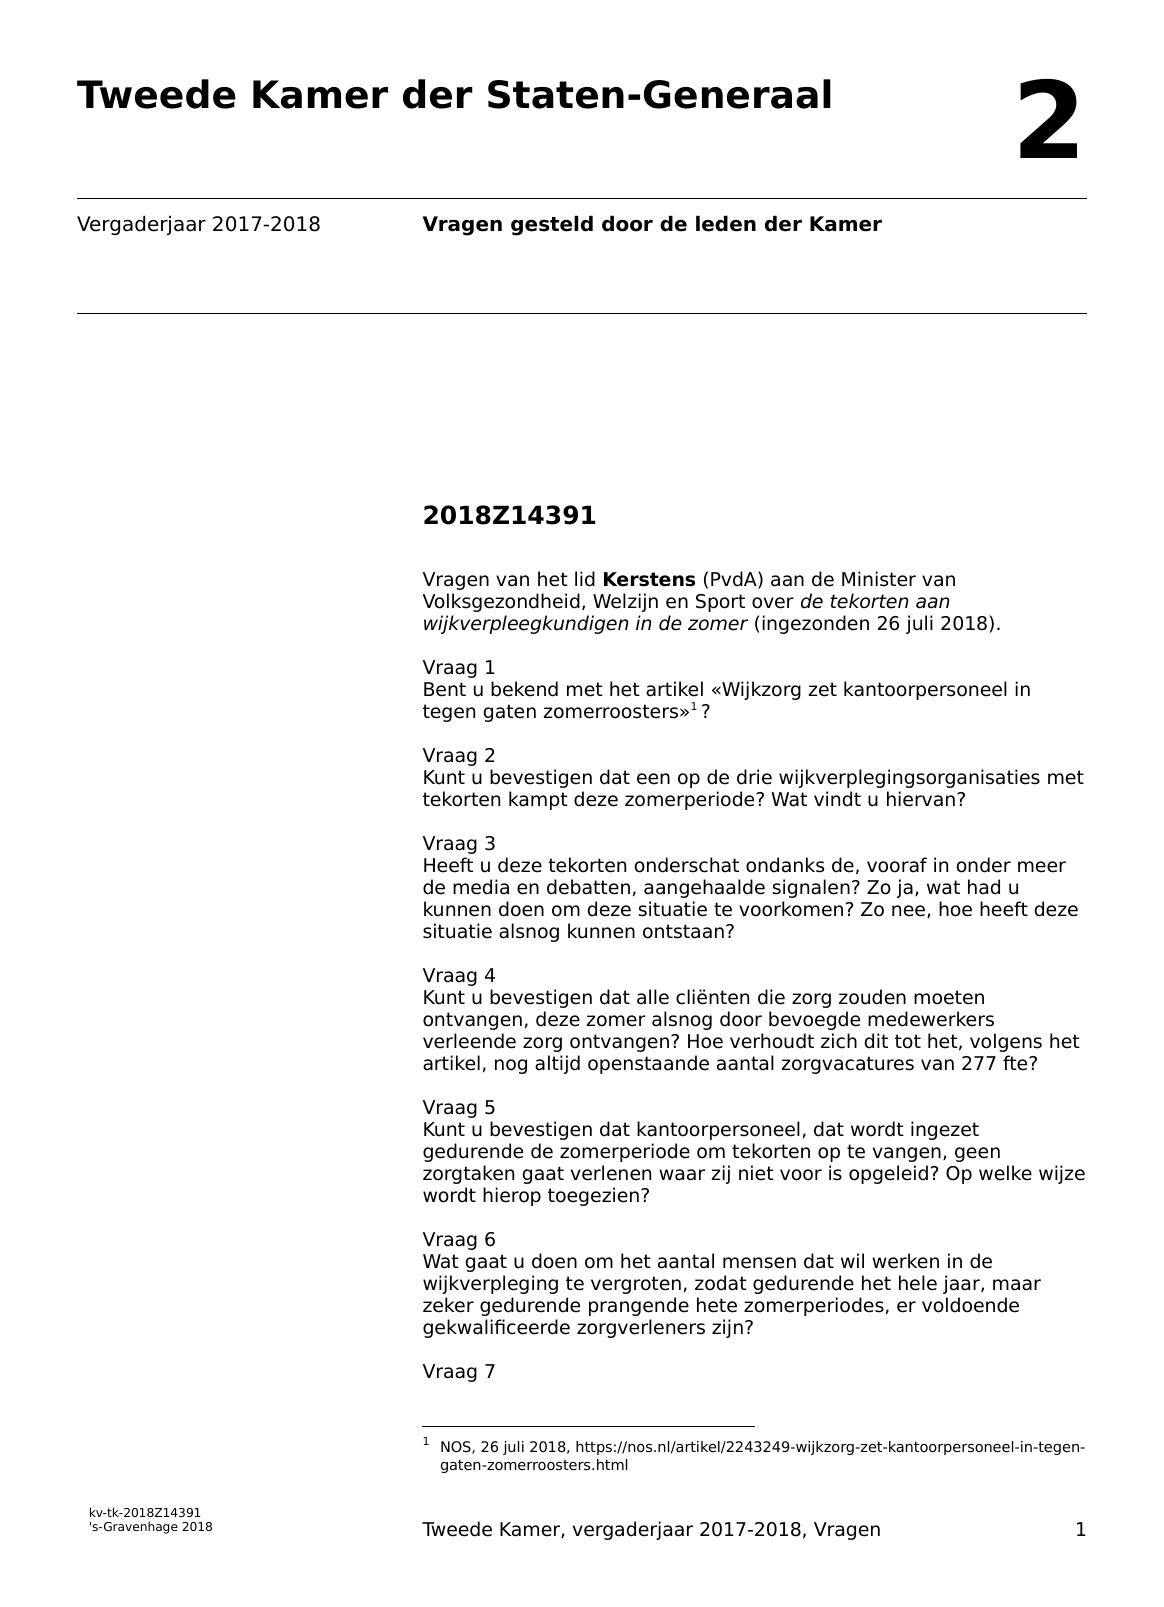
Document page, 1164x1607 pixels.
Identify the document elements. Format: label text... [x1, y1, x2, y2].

text Kunt u bevestigen dat een op de drie wijkverplegingsorganisaties met tekorten kampt deze zomerperiode? Wat vindt u hiervan? [422, 767, 1087, 811]
text Vraag 5 [422, 1097, 1087, 1119]
text Kunt u bevestigen dat alle cliënten die zorg zouden moeten ontvangen, deze zomer alsnog door bevoegde medewerkers verleende zorg ontvangen? Hoe verhoudt zich dit tot het, volgens het artikel, nog altijd openstaande aantal zorgvacatures van 277 fte? [422, 987, 1087, 1075]
text Vraag 2 [422, 745, 1087, 767]
text Wat gaat u doen om het aantal mensen dat wil werken in de wijkverpleging te vergroten, zodat gedurende het hele jaar, maar zeker gedurende prangende hete zomerperiodes, er voldoende gekwalificeerde zorgverleners zijn? [422, 1251, 1087, 1339]
table_header Tweede Kamer der Staten-Generaal [77, 59, 886, 198]
text Vraag 4 [422, 965, 1087, 987]
text Vraag 6 [422, 1229, 1087, 1251]
text NOS, 26 juli 2018, https://nos.nl/artikel/2243249-wijkzorg-zet-kantoorpersoneel-in-tegen-gaten-zomerroosters.html [422, 1435, 1087, 1474]
text Vraag 3 [422, 833, 1087, 855]
text Vraag 1 [422, 657, 1087, 679]
table_cell Vergaderjaar 2017-2018 [77, 199, 422, 313]
text Vragen van het lid Kerstens (PvdA) aan de Minister van Volksgezondheid, Welzijn en Sport over de tekorten aan wijkverpleegkundigen in de zomer (ingezonden 26 juli 2018). [422, 569, 1087, 635]
text 2018Z14391 [422, 501, 1087, 531]
text Heeft u deze tekorten onderschat ondanks de, vooraf in onder meer de media en debatten, aangehaalde signalen? Zo ja, wat had u kunnen doen om deze situatie te voorkomen? Zo nee, hoe heeft deze situatie alsnog kunnen ontstaan? [422, 855, 1087, 943]
table_header 2 [886, 59, 1087, 198]
table_cell Vragen gesteld door de leden der Kamer [422, 199, 1087, 313]
text 's-Gravenhage 2018 [88, 1520, 323, 1534]
text Bent u bekend met het artikel «Wijkzorg zet kantoorpersoneel in tegen gaten zomerroosters»? [422, 679, 1087, 723]
text Vraag 7 [422, 1361, 1087, 1383]
text Kunt u bevestigen dat kantoorpersoneel, dat wordt ingezet gedurende de zomerperiode om tekorten op te vangen, geen zorgtaken gaat verlenen waar zij niet voor is opgeleid? Op welke wijze wordt hierop toegezien? [422, 1119, 1087, 1207]
text kv-tk-2018Z14391 [88, 1506, 323, 1520]
